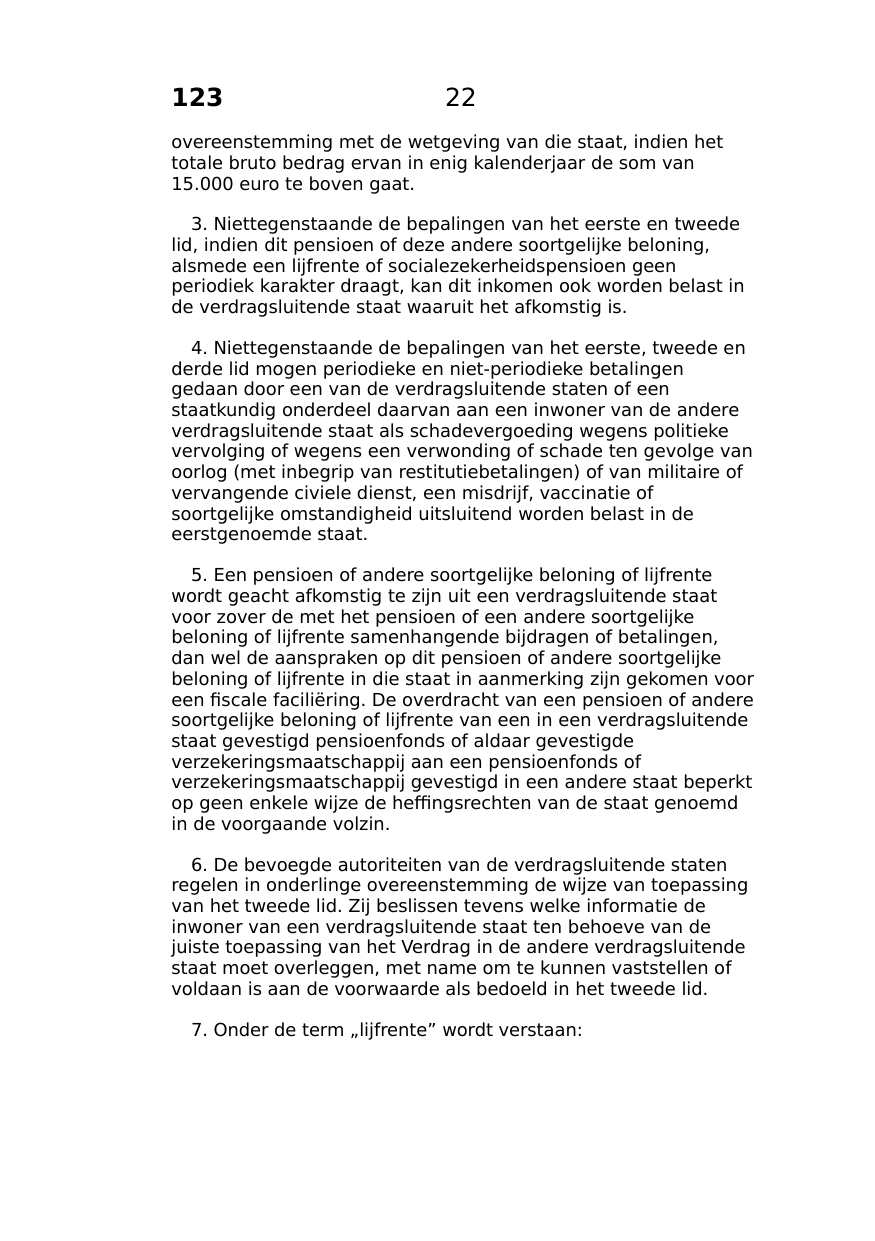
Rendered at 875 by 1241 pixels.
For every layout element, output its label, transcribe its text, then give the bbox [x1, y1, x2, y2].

text 6. De bevoegde autoriteiten van de verdragsluitende staten regelen in onderlinge overeenstemming de wijze van toepassing van het tweede lid. Zij beslissen tevens welke informatie de inwoner van een verdragsluitende staat ten behoeve van de juiste toepassing van het Verdrag in de andere verdragsluitende staat moet overleggen, met name om te kunnen vaststellen of voldaan is aan de voorwaarde als bedoeld in het tweede lid. [171, 854, 756, 999]
text 7. Onder de term „lijfrente” wordt verstaan: [171, 1019, 756, 1040]
text 4. Niettegenstaande de bepalingen van het eerste, tweede en derde lid mogen periodieke en niet-periodieke betalingen gedaan door een van de verdragsluitende staten of een staatkundig onderdeel daarvan aan een inwoner van de andere verdragsluitende staat als schadevergoeding wegens politieke vervolging of wegens een verwonding of schade ten gevolge van oorlog (met inbegrip van restitutiebetalingen) of van militaire of vervangende civiele dienst, een misdrijf, vaccinatie of soortgelijke omstandigheid uitsluitend worden belast in de eerstgenoemde staat. [171, 338, 756, 545]
text 3. Niettegenstaande de bepalingen van het eerste en tweede lid, indien dit pensioen of deze andere soortgelijke beloning, alsmede een lijfrente of socialezekerheidspensioen geen periodiek karakter draagt, kan dit inkomen ook worden belast in de verdragsluitende staat waaruit het afkomstig is. [171, 214, 756, 318]
text 5. Een pensioen of andere soortgelijke beloning of lijfrente wordt geacht afkomstig te zijn uit een verdragsluitende staat voor zover de met het pensioen of een andere soortgelijke beloning of lijfrente samenhangende bijdragen of betalingen, dan wel de aanspraken op dit pensioen of andere soortgelijke beloning of lijfrente in die staat in aanmerking zijn gekomen voor een fiscale faciliëring. De overdracht van een pensioen of andere soortgelijke beloning of lijfrente van een in een verdragsluitende staat gevestigd pensioenfonds of aldaar gevestigde verzekeringsmaatschappij aan een pensioenfonds of verzekeringsmaatschappij gevestigd in een andere staat beperkt op geen enkele wijze de heffingsrechten van de staat genoemd in de voorgaande volzin. [171, 565, 756, 834]
text overeenstemming met de wetgeving van die staat, indien het totale bruto bedrag ervan in enig kalenderjaar de som van 15.000 euro te boven gaat. [171, 132, 756, 194]
